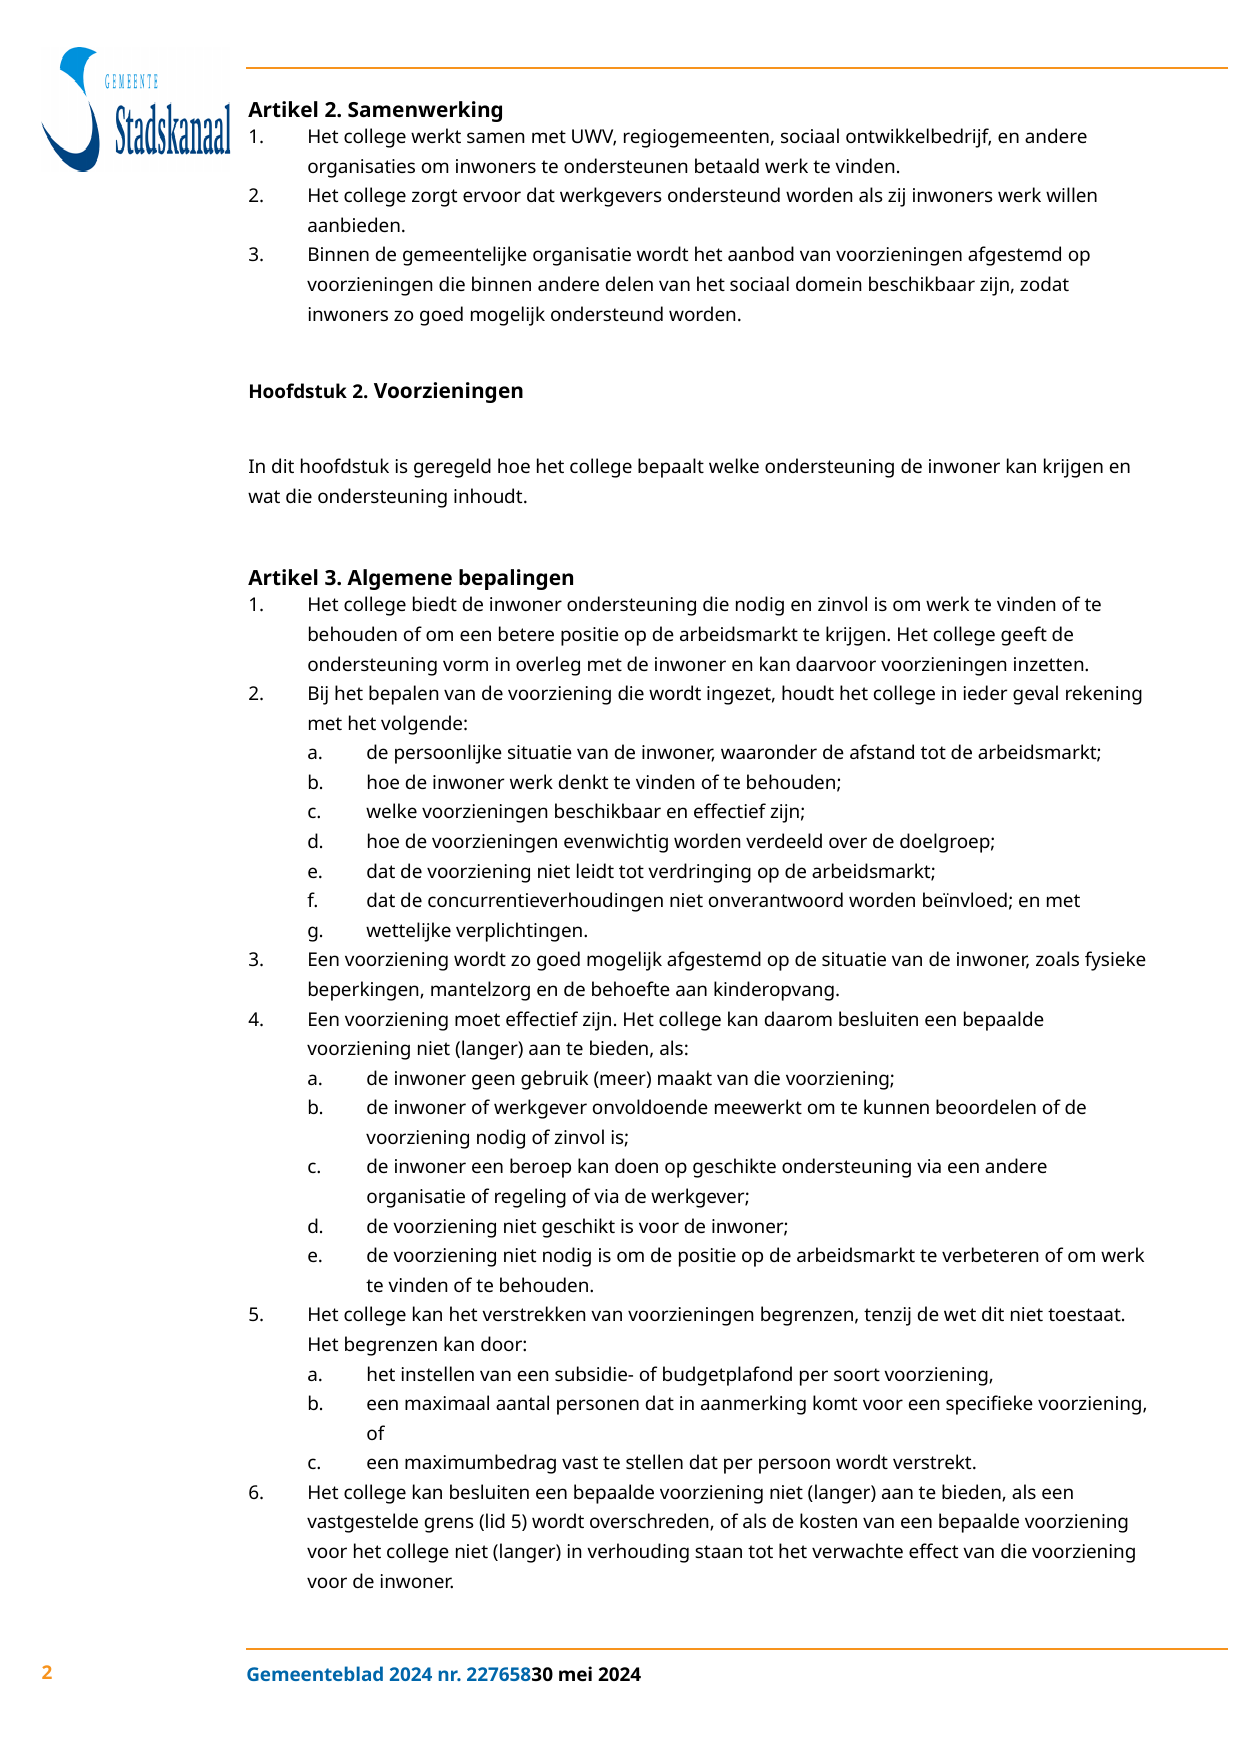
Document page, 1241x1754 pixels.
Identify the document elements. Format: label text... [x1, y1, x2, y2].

list dat de concurrentieverhoudingen niet onverantwoord worden beïnvloed; en met [307, 887, 1152, 913]
text In dit hoofdstuk is geregeld hoe het college bepaalt welke ondersteuning de inwoner kan krijgen en wat die ondersteuning inhoudt. [248, 454, 1152, 509]
list een maximumbedrag vast te stellen dat per persoon wordt verstrekt. [307, 1449, 1152, 1475]
list het instellen van een subsidie- of budgetplafond per soort voorziening, [307, 1361, 1152, 1387]
text Hoofdstuk 2. Voorzieningen [248, 376, 1152, 404]
list hoe de voorzieningen evenwichtig worden verdeeld over de doelgroep; [307, 828, 1152, 854]
list Het college biedt de inwoner ondersteuning die nodig en zinvol is om werk te vinden of te behouden of om een betere positie op de arbeidsmarkt te krijgen. Het college geeft de ondersteuning vorm in overleg met de inwoner en kan daarvoor voorzieningen inzetten. [248, 592, 1152, 677]
list de inwoner een beroep kan doen op geschikte ondersteuning via een andere organisatie of regeling of via de werkgever; [307, 1154, 1152, 1209]
list Een voorziening moet effectief zijn. Het college kan daarom besluiten een bepaalde voorziening niet (langer) aan te bieden, als: [248, 1006, 1152, 1061]
list Het college zorgt ervoor dat werkgevers ondersteund worden als zij inwoners werk willen aanbieden. [248, 182, 1152, 238]
list de inwoner geen gebruik (meer) maakt van die voorziening; [307, 1065, 1152, 1091]
list Binnen de gemeentelijke organisatie wordt het aanbod van voorzieningen afgestemd op voorzieningen die binnen andere delen van het sociaal domein beschikbaar zijn, zodat inwoners zo goed mogelijk ondersteund worden. [248, 242, 1152, 326]
list de persoonlijke situatie van de inwoner, waaronder de afstand tot de arbeidsmarkt; [307, 739, 1152, 765]
list welke voorzieningen beschikbaar en effectief zijn; [307, 799, 1152, 824]
list Het college werkt samen met UWV, regiogemeenten, sociaal ontwikkelbedrijf, en andere organisaties om inwoners te ondersteunen betaald werk te vinden. [248, 123, 1152, 178]
picture [41, 47, 231, 172]
list Bij het bepalen van de voorziening die wordt ingezet, houdt het college in ieder geval rekening met het volgende: [248, 680, 1152, 736]
list dat de voorziening niet leidt tot verdringing op de arbeidsmarkt; [307, 858, 1152, 884]
text Artikel 3. Algemene bepalingen [248, 563, 1152, 592]
list de voorziening niet geschikt is voor de inwoner; [307, 1213, 1152, 1239]
list Het college kan het verstrekken van voorzieningen begrenzen, tenzij de wet dit niet toestaat. Het begrenzen kan door: [248, 1302, 1152, 1357]
text Artikel 2. Samenwerking [248, 95, 1152, 123]
list wettelijke verplichtingen. [307, 917, 1152, 943]
list Een voorziening wordt zo goed mogelijk afgestemd op de situatie van de inwoner, zoals fysieke beperkingen, mantelzorg en de behoefte aan kinderopvang. [248, 947, 1152, 1002]
list hoe de inwoner werk denkt te vinden of te behouden; [307, 769, 1152, 795]
list Het college kan besluiten een bepaalde voorziening niet (langer) aan te bieden, als een vastgestelde grens (lid 5) wordt overschreden, of als de kosten van een bepaalde voorziening voor het college niet (langer) in verhouding staan tot het verwachte effect van die voorziening voor de inwoner. [248, 1479, 1152, 1594]
list de inwoner of werkgever onvoldoende meewerkt om te kunnen beoordelen of de voorziening nodig of zinvol is; [307, 1094, 1152, 1150]
list een maximaal aantal personen dat in aanmerking komt voor een specifieke voorziening, of [307, 1390, 1152, 1446]
list de voorziening niet nodig is om de positie op de arbeidsmarkt te verbeteren of om werk te vinden of te behouden. [307, 1242, 1152, 1298]
